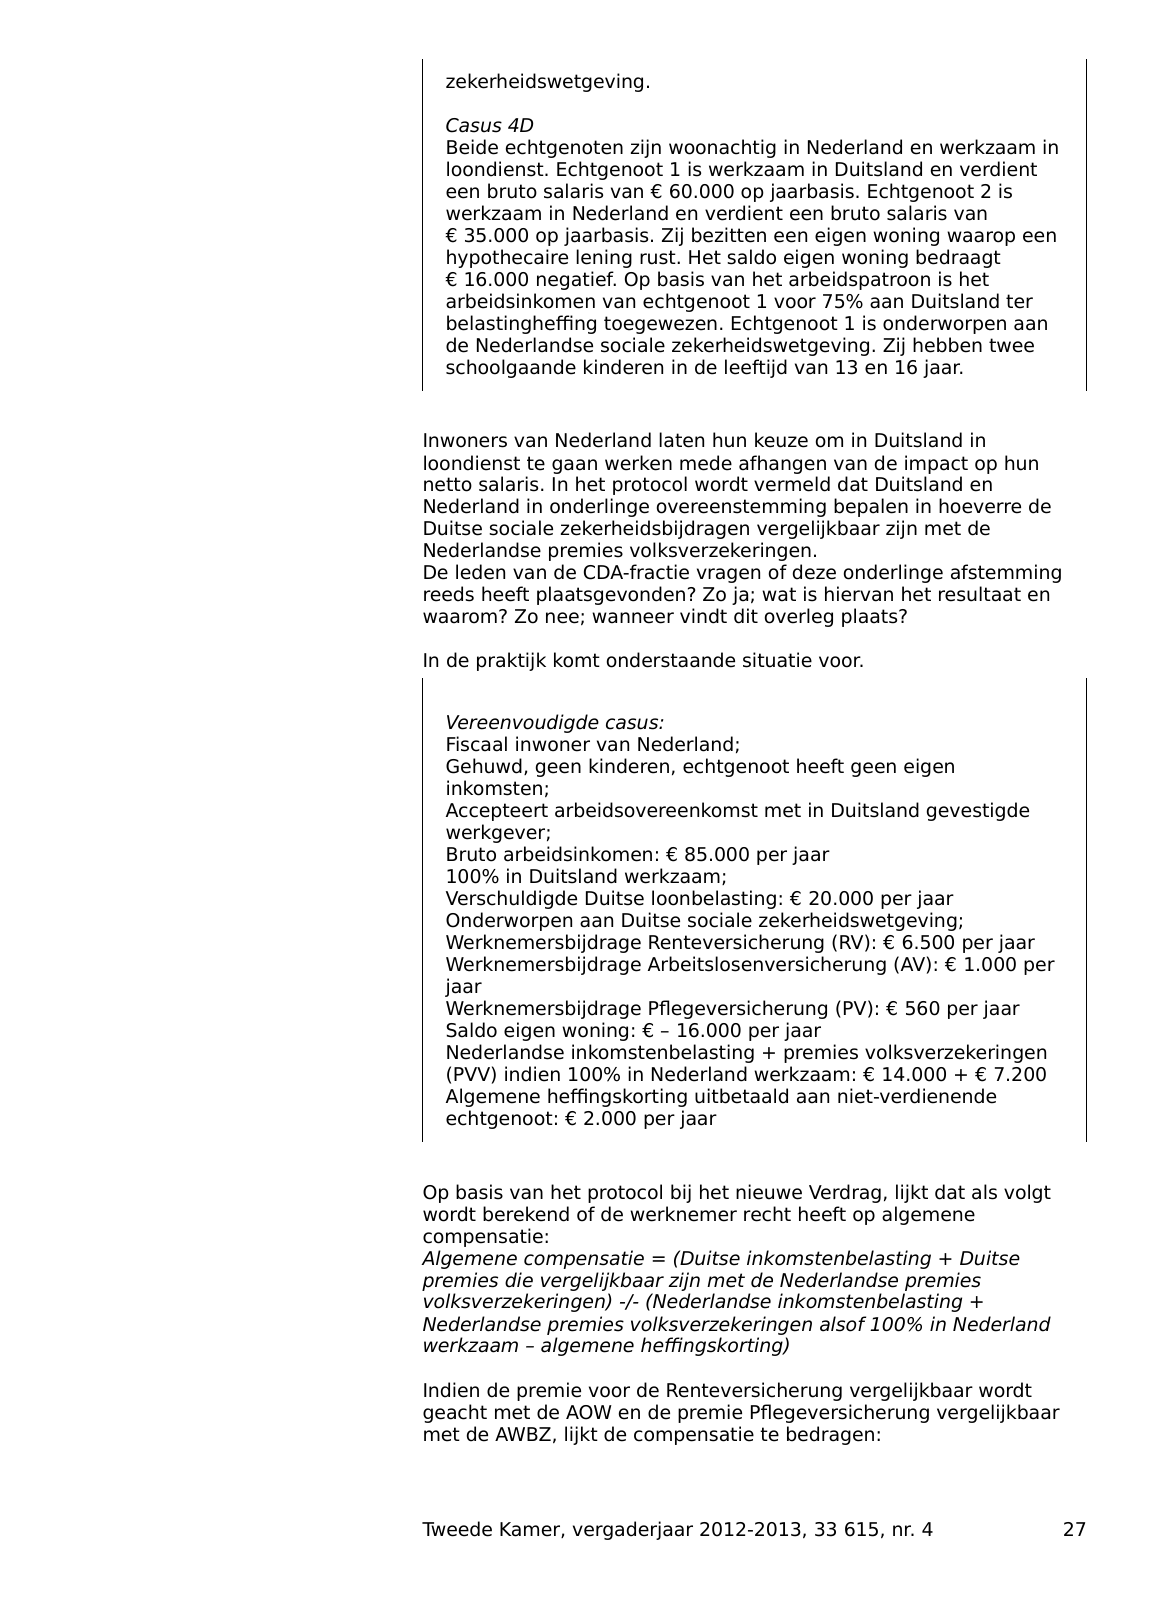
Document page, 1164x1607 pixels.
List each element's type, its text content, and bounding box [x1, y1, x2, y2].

text Op basis van het protocol bij het nieuwe Verdrag, lijkt dat als volgt wordt berekend of de werknemer recht heeft op algemene compensatie: [422, 1182, 1087, 1247]
text De leden van de CDA-fractie vragen of deze onderlinge afstemming reeds heeft plaatsgevonden? Zo ja; wat is hiervan het resultaat en waarom? Zo nee; wanneer vindt dit overleg plaats? [422, 562, 1087, 628]
table_header zekerheidswetgeving. Casus 4D Beide echtgenoten zijn woonachtig in Nederland en werkzaam in loondienst. Echtgenoot 1 is werkzaam in Duitsland en verdient een bruto salaris van € 60.000 op jaarbasis. Echtgenoot 2 is werkzaam in Nederland en verdient een bruto salaris van € 35.000 op jaarbasis. Zij bezitten een eigen woning waarop een hypothecaire lening rust. Het saldo eigen woning bedraagt € 16.000 negatief. Op basis van het arbeidspatroon is het arbeidsinkomen van echtgenoot 1 voor 75% aan Duitsland ter belastingheffing toegewezen. Echtgenoot 1 is onderworpen aan de Nederlandse sociale zekerheidswetgeving. Zij hebben twee schoolgaande kinderen in de leeftijd van 13 en 16 jaar. [423, 59, 1086, 391]
text In de praktijk komt onderstaande situatie voor. [422, 650, 1087, 672]
text Indien de premie voor de Renteversicherung vergelijkbaar wordt geacht met de AOW en de premie Pflegeversicherung vergelijkbaar met de AWBZ, lijkt de compensatie te bedragen: [422, 1379, 1087, 1446]
text Algemene compensatie = (Duitse inkomstenbelasting + Duitse premies die vergelijkbaar zijn met de Nederlandse premies volksverzekeringen) -/- (Nederlandse inkomstenbelasting + Nederlandse premies volksverzekeringen alsof 100% in Nederland werkzaam – algemene heffingskorting) [422, 1247, 1087, 1357]
table_header Vereenvoudigde casus: Fiscaal inwoner van Nederland; Gehuwd, geen kinderen, echtgenoot heeft geen eigen inkomsten; Accepteert arbeidsovereenkomst met in Duitsland gevestigde werkgever; Bruto arbeidsinkomen: € 85.000 per jaar 100% in Duitsland werkzaam; Verschuldigde Duitse loonbelasting: € 20.000 per jaar Onderworpen aan Duitse sociale zekerheidswetgeving; Werknemersbijdrage Renteversicherung (RV): € 6.500 per jaar Werknemersbijdrage Arbeitslosenversicherung (AV): € 1.000 per jaar Werknemersbijdrage Pflegeversicherung (PV): € 560 per jaar Saldo eigen woning: € – 16.000 per jaar Nederlandse inkomstenbelasting + premies volksverzekeringen (PVV) indien 100% in Nederland werkzaam: € 14.000 + € 7.200 Algemene heffingskorting uitbetaald aan niet-verdienende echtgenoot: € 2.000 per jaar [423, 678, 1086, 1142]
text Inwoners van Nederland laten hun keuze om in Duitsland in loondienst te gaan werken mede afhangen van de impact op hun netto salaris. In het protocol wordt vermeld dat Duitsland en Nederland in onderlinge overeenstemming bepalen in hoeverre de Duitse sociale zekerheidsbijdragen vergelijkbaar zijn met de Nederlandse premies volksverzekeringen. [422, 430, 1087, 562]
